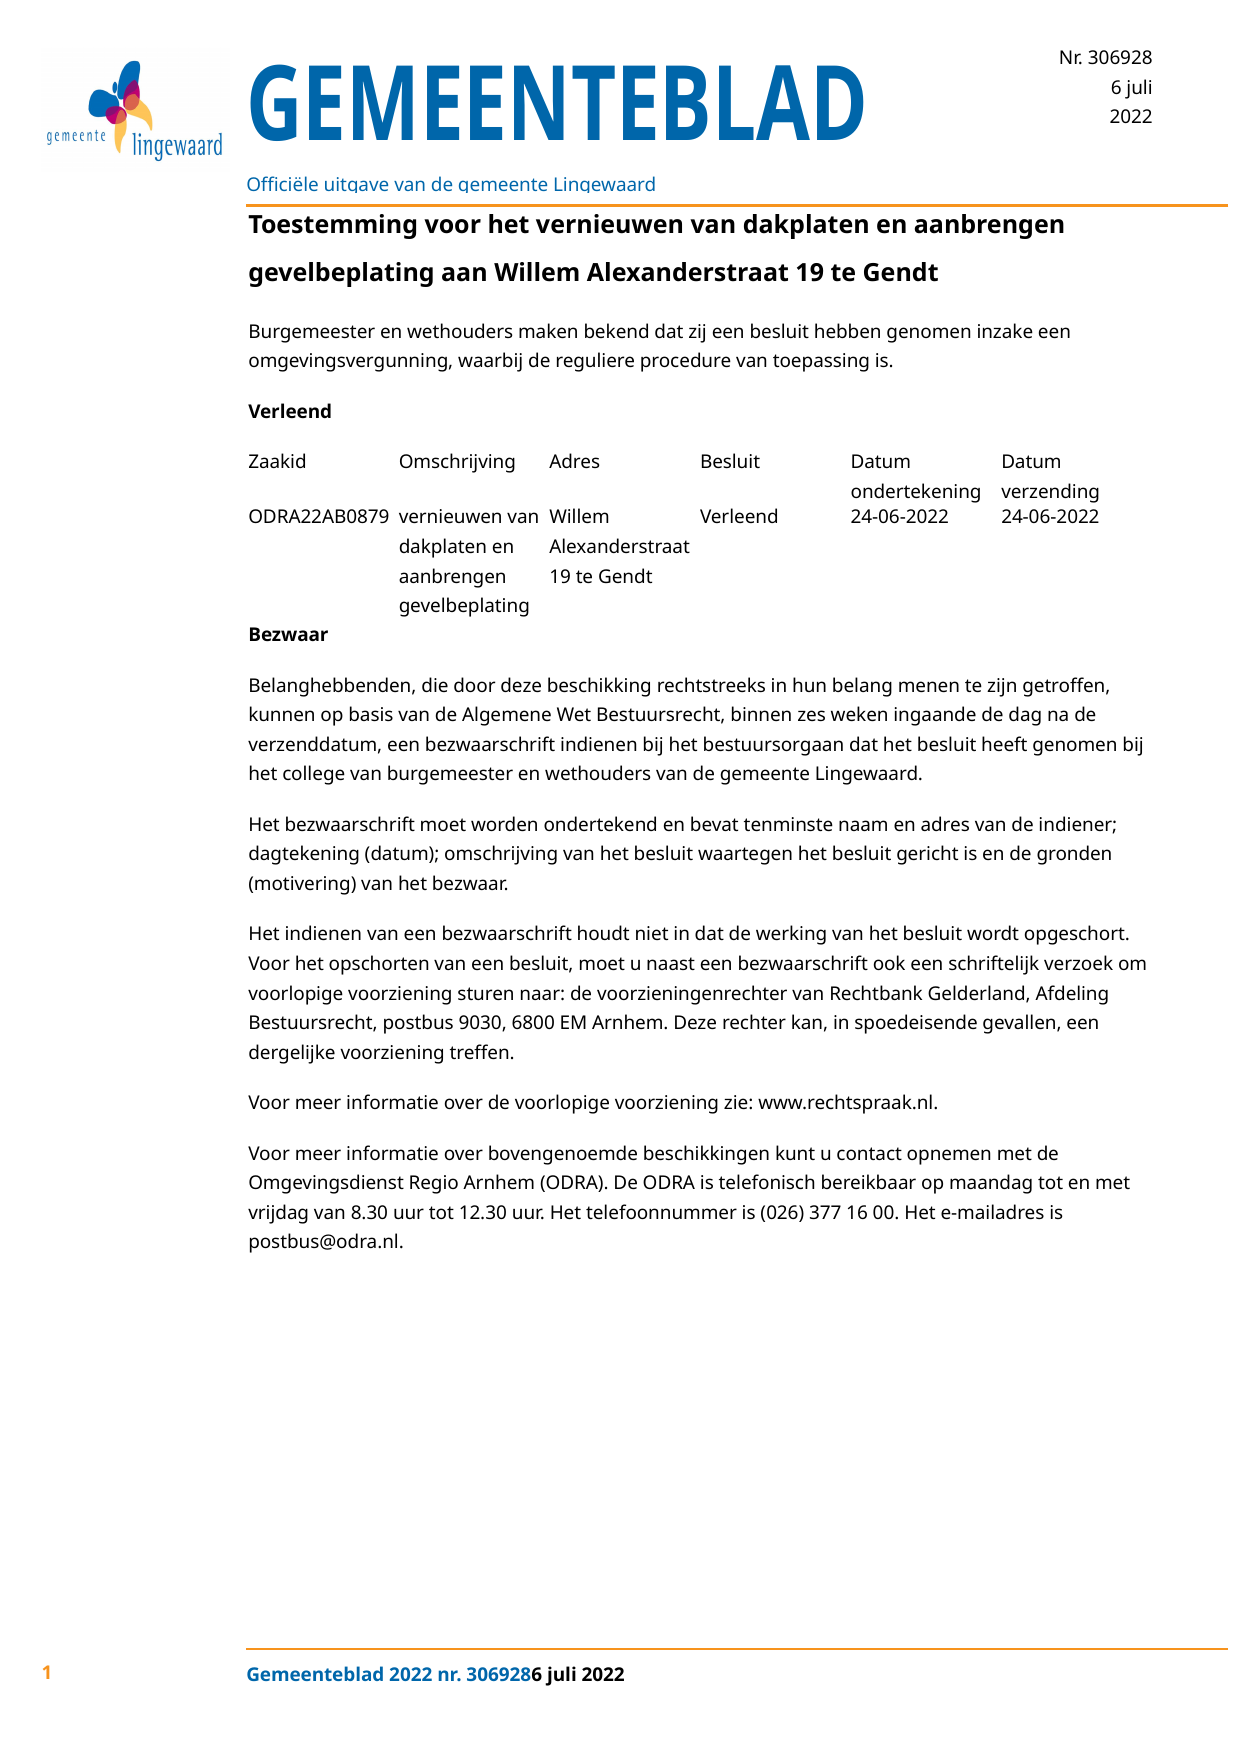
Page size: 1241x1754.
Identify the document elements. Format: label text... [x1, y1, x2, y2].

table_header Besluit [700, 449, 850, 504]
table_header Datum verzending [1001, 449, 1152, 504]
table_cell 24-06-2022 [850, 504, 1001, 618]
table_header Adres [549, 449, 700, 504]
table_cell vernieuwen van dakplaten en aanbrengen gevelbeplating [399, 504, 549, 618]
table_cell Verleend [700, 504, 850, 618]
text Voor meer informatie over de voorlopige voorziening zie: www.rechtspraak.nl. [248, 1089, 1152, 1115]
text Voor meer informatie over bovengenoemde beschikkingen kunt u contact opnemen met de Omgevingsdienst Regio Arnhem (ODRA). De ODRA is telefonisch bereikbaar op maandag tot en met vrijdag van 8.30 uur tot 12.30 uur. Het telefoonnummer is (026) 377 16 00. Het e-mailadres is postbus@odra.nl. [248, 1140, 1152, 1254]
text Toestemming voor het vernieuwen van dakplaten en aanbrengen gevelbeplating aan Willem Alexanderstraat 19 te Gendt [248, 207, 1152, 288]
table_cell 24-06-2022 [1001, 504, 1152, 618]
text Bezwaar [248, 621, 1152, 647]
table_header Omschrijving [399, 449, 549, 504]
table_cell Willem Alexanderstraat 19 te Gendt [549, 504, 700, 618]
table_header Zaakid [248, 449, 398, 504]
table_header Datum ondertekening [850, 449, 1001, 504]
picture [41, 47, 231, 172]
text Burgemeester en wethouders maken bekend dat zij een besluit hebben genomen inzake een omgevingsvergunning, waarbij de reguliere procedure van toepassing is. [248, 318, 1152, 373]
table_cell ODRA22AB0879 [248, 504, 398, 618]
text Het indienen van een bezwaarschrift houdt niet in dat de werking van het besluit wordt opgeschort. Voor het opschorten van een besluit, moet u naast een bezwaarschrift ook een schriftelijk verzoek om voorlopige voorziening sturen naar: de voorzieningenrechter van Rechtbank Gelderland, Afdeling Bestuursrecht, postbus 9030, 6800 EM Arnhem. Deze rechter kan, in spoedeisende gevallen, een dergelijke voorziening treffen. [248, 921, 1152, 1065]
text Belanghebbenden, die door deze beschikking rechtstreeks in hun belang menen te zijn getroffen, kunnen op basis van de Algemene Wet Bestuursrecht, binnen zes weken ingaande de dag na de verzenddatum, een bezwaarschrift indienen bij het bestuursorgaan dat het besluit heeft genomen bij het college van burgemeester en wethouders van de gemeente Lingewaard. [248, 672, 1152, 786]
text Het bezwaarschrift moet worden ondertekend en bevat tenminste naam en adres van de indiener; dagtekening (datum); omschrijving van het besluit waartegen het besluit gericht is en de gronden (motivering) van het bezwaar. [248, 811, 1152, 896]
text Verleend [248, 398, 1152, 424]
